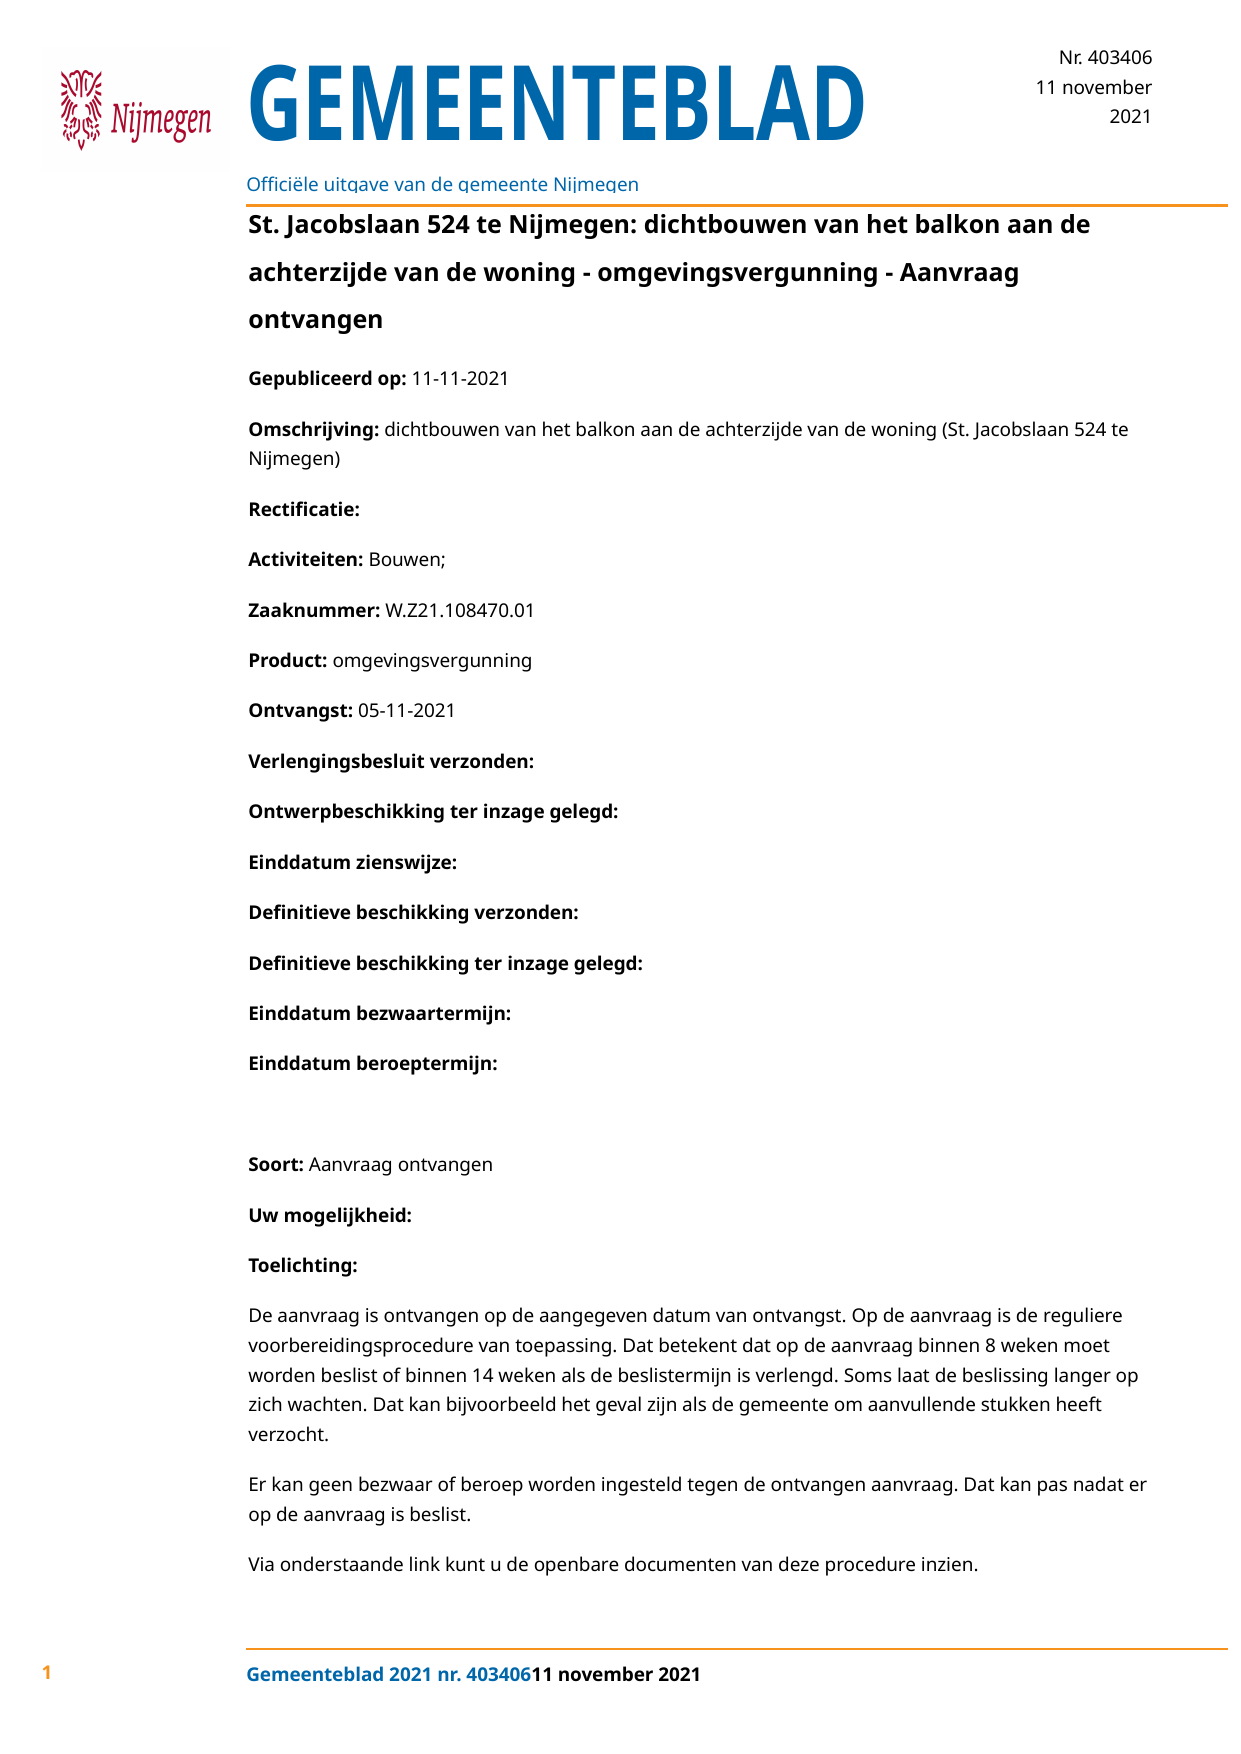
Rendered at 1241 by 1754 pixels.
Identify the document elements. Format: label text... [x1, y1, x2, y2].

text Soort: Aanvraag ontvangen [248, 1151, 1152, 1177]
text Einddatum zienswijze: [248, 849, 1152, 874]
picture [41, 47, 231, 172]
text Omschrijving: dichtbouwen van het balkon aan de achterzijde van de woning (St. Jacobslaan 524 te Nijmegen) [248, 416, 1152, 471]
text Gepubliceerd op: 11-11-2021 [248, 366, 1152, 391]
text De aanvraag is ontvangen op de aangegeven datum van ontvangst. Op de aanvraag is de reguliere voorbereidingsprocedure van toepassing. Dat betekent dat op de aanvraag binnen 8 weken moet worden beslist of binnen 14 weken als de beslistermijn is verlengd. Soms laat de beslissing langer op zich wachten. Dat kan bijvoorbeeld het geval zijn als de gemeente om aanvullende stukken heeft verzocht. [248, 1303, 1152, 1447]
text Definitieve beschikking verzonden: [248, 899, 1152, 925]
text Ontvangst: 05-11-2021 [248, 698, 1152, 723]
text Rectificatie: [248, 496, 1152, 522]
text Er kan geen bezwaar of beroep worden ingesteld tegen de ontvangen aanvraag. Dat kan pas nadat er op de aanvraag is beslist. [248, 1471, 1152, 1527]
text Definitieve beschikking ter inzage gelegd: [248, 950, 1152, 975]
text Activiteiten: Bouwen; [248, 546, 1152, 572]
text Product: omgevingsvergunning [248, 647, 1152, 673]
text Einddatum beroeptermijn: [248, 1051, 1152, 1076]
text Toelichting: [248, 1252, 1152, 1278]
text Ontwerpbeschikking ter inzage gelegd: [248, 798, 1152, 824]
text Verlengingsbesluit verzonden: [248, 748, 1152, 774]
text Uw mogelijkheid: [248, 1202, 1152, 1227]
text Via onderstaande link kunt u de openbare documenten van deze procedure inzien. [248, 1551, 1152, 1577]
text St. Jacobslaan 524 te Nijmegen: dichtbouwen van het balkon aan de achterzijde van de woning - omgevingsvergunning - Aanvraag ontvangen [248, 207, 1152, 336]
text Einddatum bezwaartermijn: [248, 1000, 1152, 1026]
text Zaaknummer: W.Z21.108470.01 [248, 597, 1152, 622]
